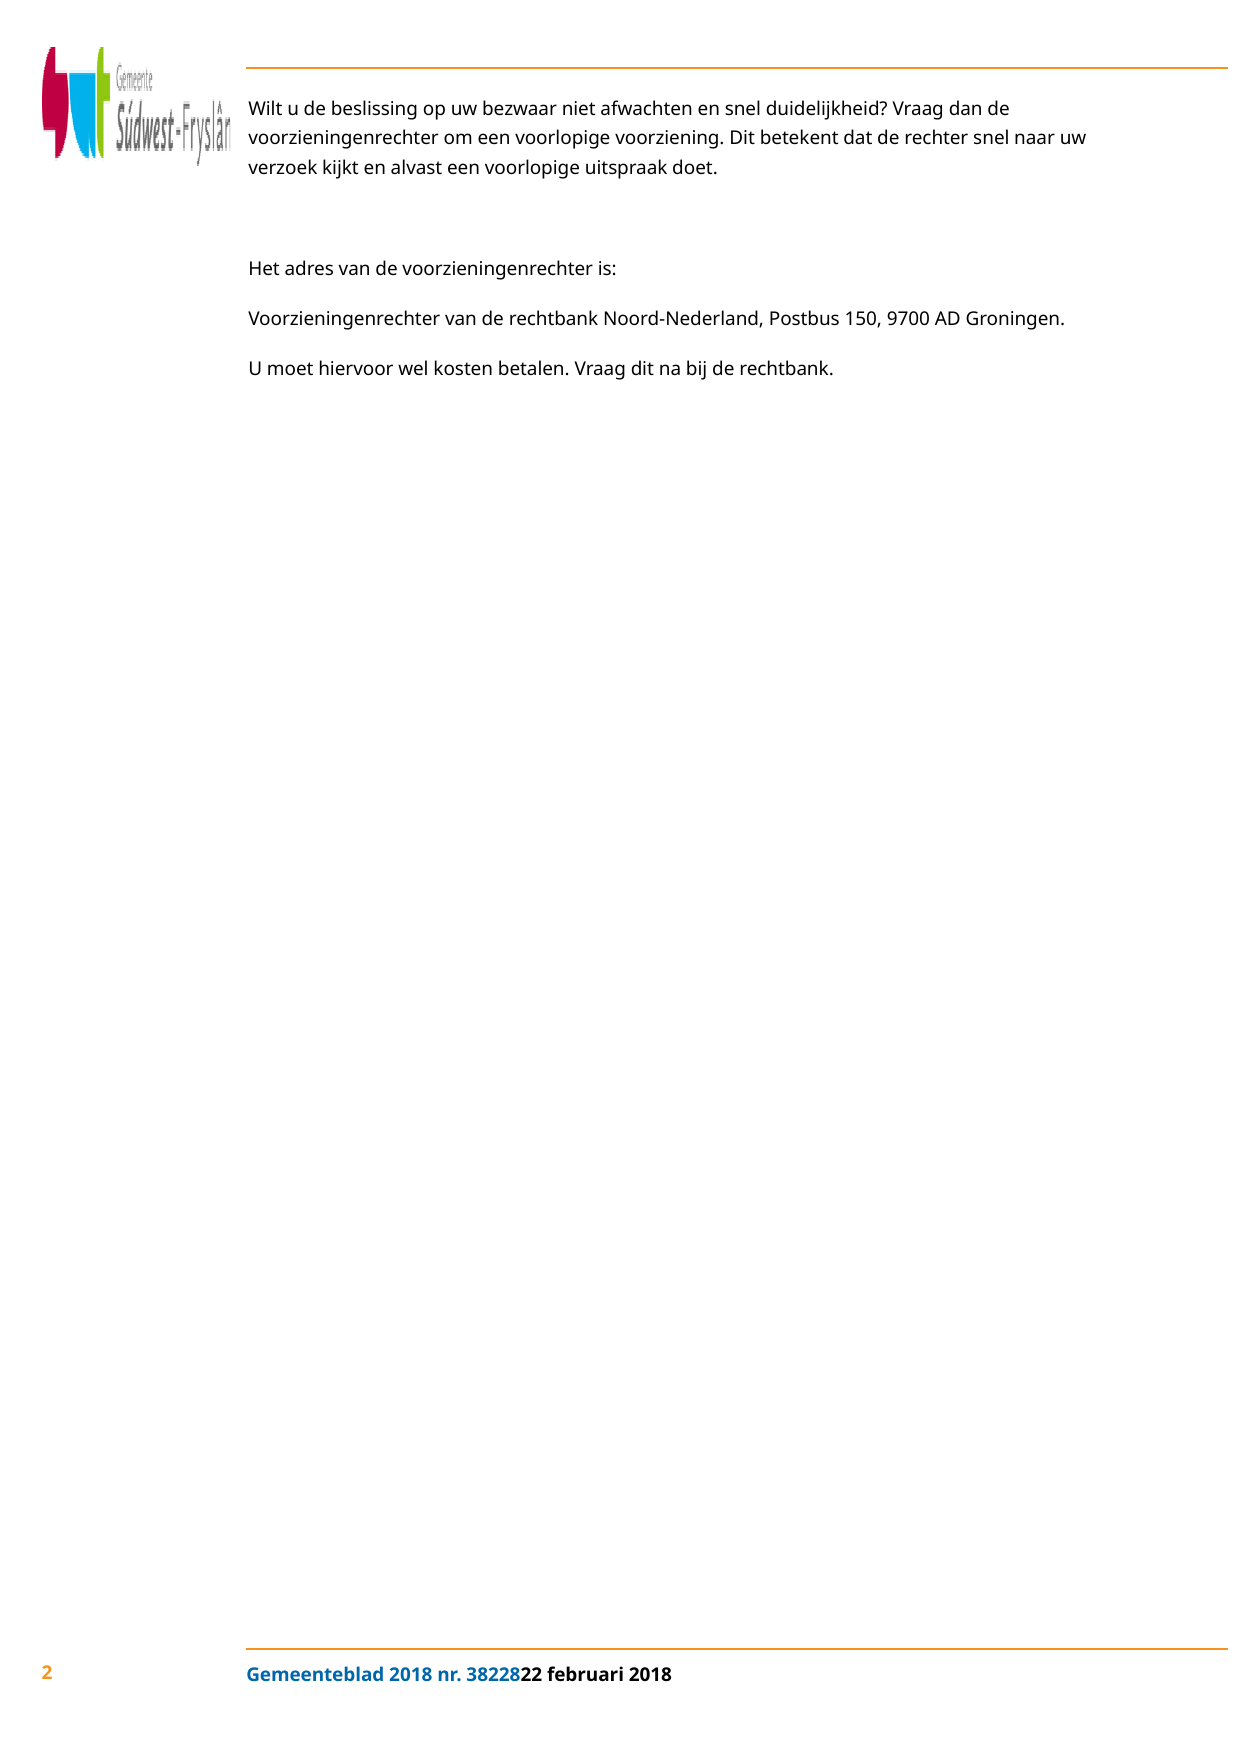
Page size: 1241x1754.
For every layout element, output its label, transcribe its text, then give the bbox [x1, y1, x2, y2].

text Het adres van de voorzieningenrechter is: [248, 255, 1152, 281]
text Wilt u de beslissing op uw bezwaar niet afwachten en snel duidelijkheid? Vraag dan de voorzieningenrechter om een voorlopige voorziening. Dit betekent dat de rechter snel naar uw verzoek kijkt en alvast een voorlopige uitspraak doet. [248, 95, 1152, 180]
picture [41, 47, 231, 172]
text Voorzieningenrechter van de rechtbank Noord-Nederland, Postbus 150, 9700 AD Groningen. [248, 305, 1152, 331]
text U moet hiervoor wel kosten betalen. Vraag dit na bij de rechtbank. [248, 356, 1152, 381]
